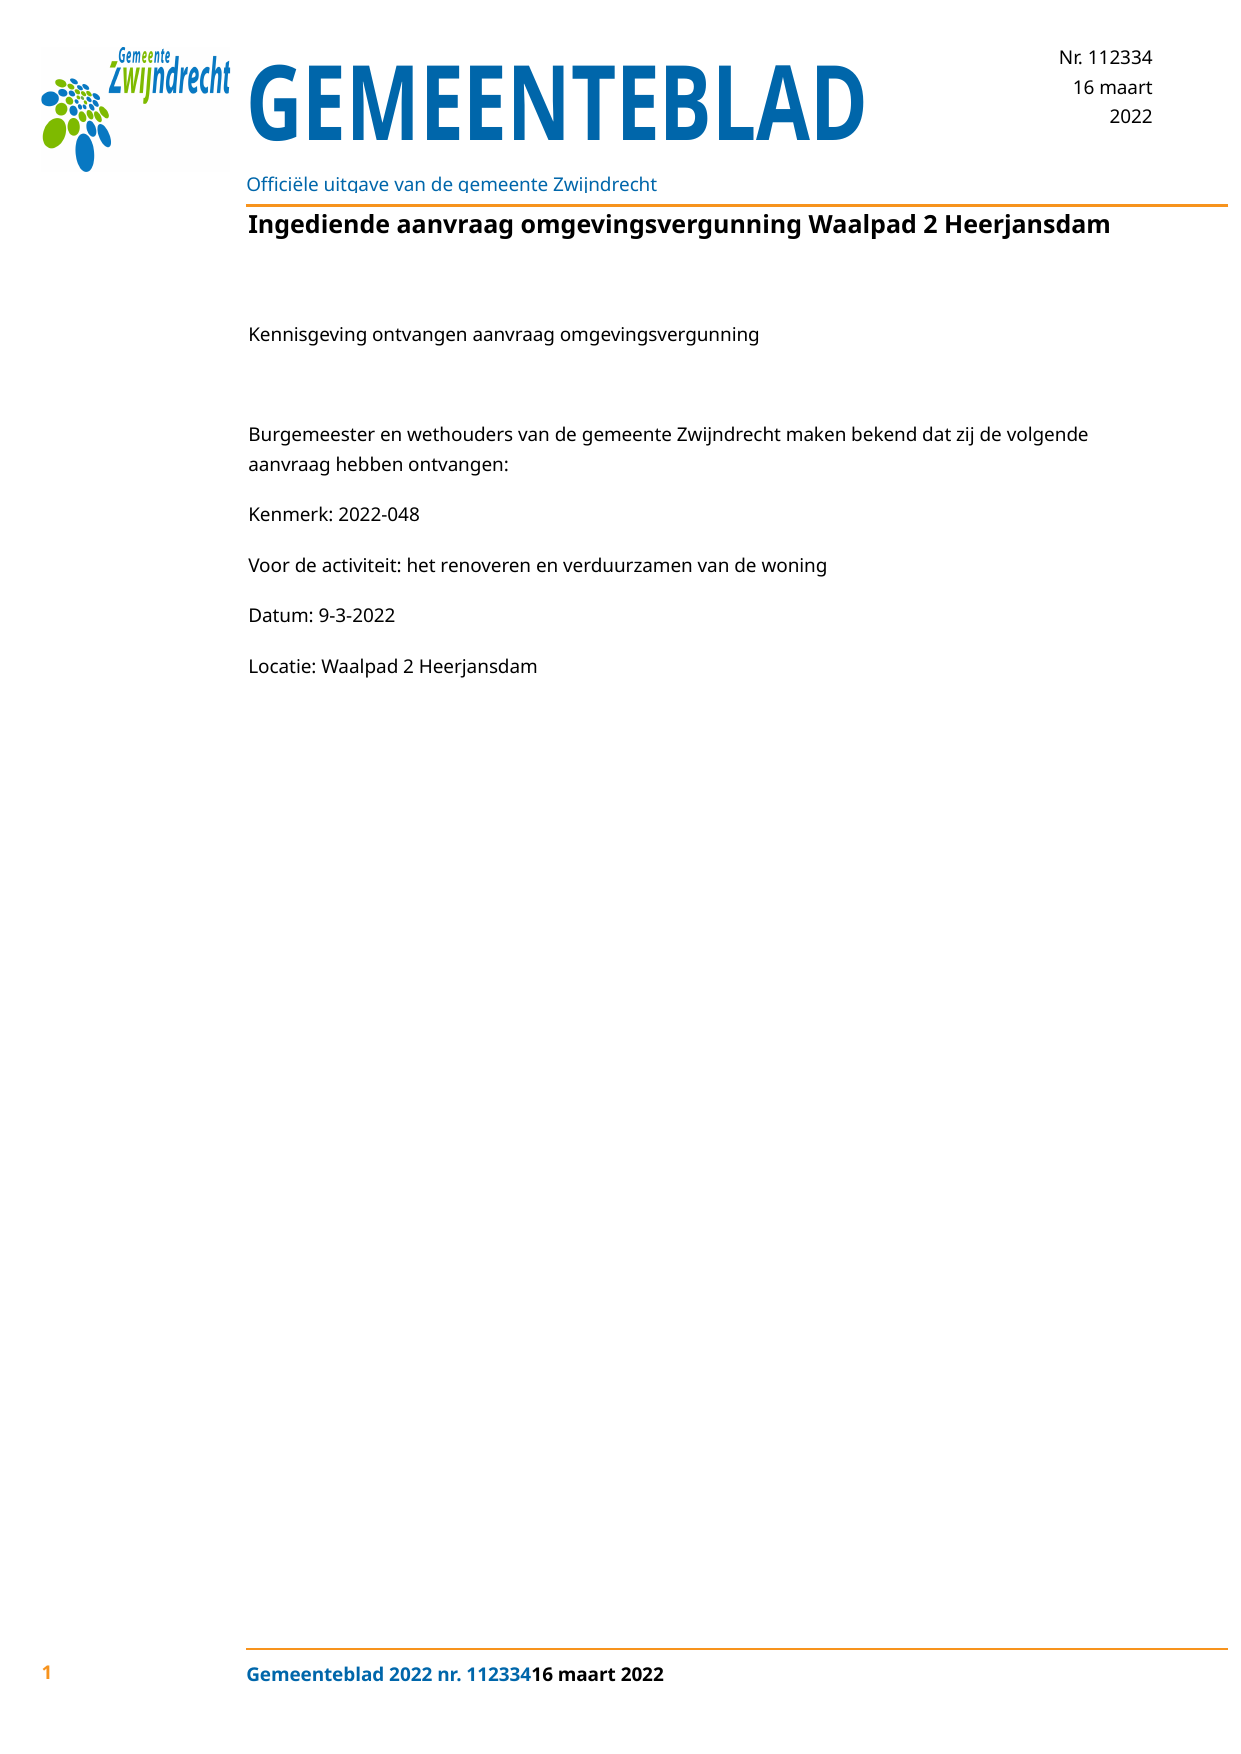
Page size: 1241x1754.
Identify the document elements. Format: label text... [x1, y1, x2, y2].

text Ingediende aanvraag omgevingsvergunning Waalpad 2 Heerjansdam [248, 207, 1152, 241]
picture [41, 47, 231, 172]
text Kenmerk: 2022-048 [248, 502, 1152, 527]
text Locatie: Waalpad 2 Heerjansdam [248, 653, 1152, 678]
text Kennisgeving ontvangen aanvraag omgevingsvergunning [248, 321, 1152, 346]
text Datum: 9-3-2022 [248, 602, 1152, 628]
text Voor de activiteit: het renoveren en verduurzamen van de woning [248, 552, 1152, 578]
text Burgemeester en wethouders van de gemeente Zwijndrecht maken bekend dat zij de volgende aanvraag hebben ontvangen: [248, 422, 1152, 477]
